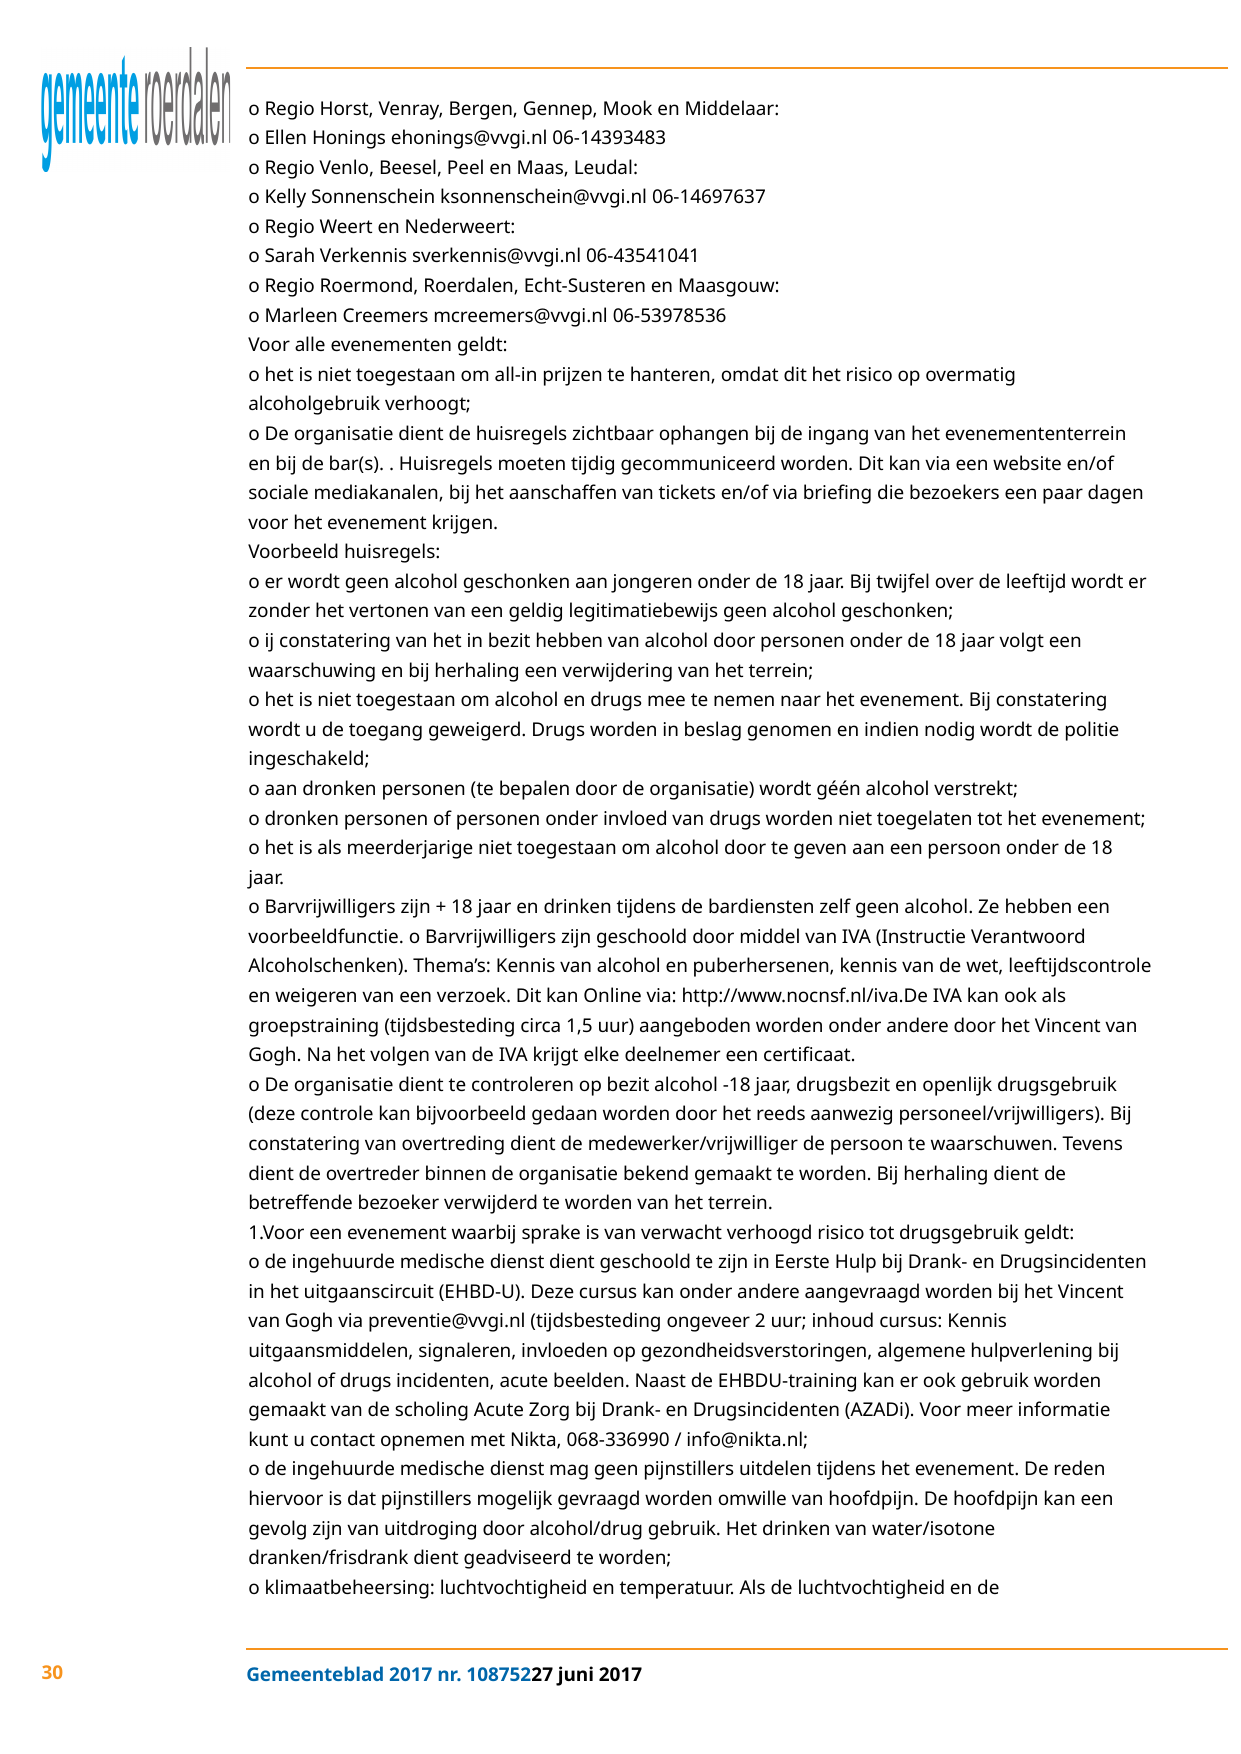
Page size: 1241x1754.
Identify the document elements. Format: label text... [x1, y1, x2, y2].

text o dronken personen of personen onder invloed van drugs worden niet toegelaten tot het evenement; [248, 805, 1152, 831]
text o De organisatie dient te controleren op bezit alcohol -18 jaar, drugsbezit en openlijk drugsgebruik (deze controle kan bijvoorbeeld gedaan worden door het reeds aanwezig personeel/vrijwilligers). Bij constatering van overtreding dient de medewerker/vrijwilliger de persoon te waarschuwen. Tevens dient de overtreder binnen de organisatie bekend gemaakt te worden. Bij herhaling dient de betreffende bezoeker verwijderd te worden van het terrein. [248, 1071, 1152, 1215]
text o het is niet toegestaan om all-in prijzen te hanteren, omdat dit het risico op overmatig alcoholgebruik verhoogt; [248, 361, 1152, 416]
text o er wordt geen alcohol geschonken aan jongeren onder de 18 jaar. Bij twijfel over de leeftijd wordt er zonder het vertonen van een geldig legitimatiebewijs geen alcohol geschonken; [248, 568, 1152, 623]
text o Regio Venlo, Beesel, Peel en Maas, Leudal: [248, 154, 1152, 180]
text o Kelly Sonnenschein ksonnenschein@vvgi.nl 06-14697637 [248, 183, 1152, 209]
text o aan dronken personen (te bepalen door de organisatie) wordt géén alcohol verstrekt; [248, 775, 1152, 801]
text o het is niet toegestaan om alcohol en drugs mee te nemen naar het evenement. Bij constatering wordt u de toegang geweigerd. Drugs worden in beslag genomen en indien nodig wordt de politie ingeschakeld; [248, 686, 1152, 771]
text o Barvrijwilligers zijn + 18 jaar en drinken tijdens de bardiensten zelf geen alcohol. Ze hebben een voorbeeldfunctie. o Barvrijwilligers zijn geschoold door middel van IVA (Instructie Verantwoord Alcoholschenken). Thema’s: Kennis van alcohol en puberhersenen, kennis van de wet, leeftijdscontrole en weigeren van een verzoek. Dit kan Online via: http://www.nocnsf.nl/iva.De IVA kan ook als groepstraining (tijdsbesteding circa 1,5 uur) aangeboden worden onder andere door het Vincent van Gogh. Na het volgen van de IVA krijgt elke deelnemer een certificaat. [248, 893, 1152, 1067]
text o Regio Roermond, Roerdalen, Echt-Susteren en Maasgouw: [248, 272, 1152, 298]
text o het is als meerderjarige niet toegestaan om alcohol door te geven aan een persoon onder de 18 jaar. [248, 834, 1152, 890]
text o de ingehuurde medische dienst mag geen pijnstillers uitdelen tijdens het evenement. De reden hiervoor is dat pijnstillers mogelijk gevraagd worden omwille van hoofdpijn. De hoofdpijn kan een gevolg zijn van uitdroging door alcohol/drug gebruik. Het drinken van water/isotone dranken/frisdrank dient geadviseerd te worden; [248, 1456, 1152, 1570]
text o De organisatie dient de huisregels zichtbaar ophangen bij de ingang van het evenemententerrein en bij de bar(s). . Huisregels moeten tijdig gecommuniceerd worden. Dit kan via een website en/of sociale mediakanalen, bij het aanschaffen van tickets en/of via briefing die bezoekers een paar dagen voor het evenement krijgen. [248, 420, 1152, 535]
text o de ingehuurde medische dienst dient geschoold te zijn in Eerste Hulp bij Drank- en Drugsincidenten in het uitgaanscircuit (EHBD-U). Deze cursus kan onder andere aangevraagd worden bij het Vincent van Gogh via preventie@vvgi.nl (tijdsbesteding ongeveer 2 uur; inhoud cursus: Kennis uitgaansmiddelen, signaleren, invloeden op gezondheidsverstoringen, algemene hulpverlening bij alcohol of drugs incidenten, acute beelden. Naast de EHBDU-training kan er ook gebruik worden gemaakt van de scholing Acute Zorg bij Drank- en Drugsincidenten (AZADi). Voor meer informatie kunt u contact opnemen met Nikta, 068-336990 / info@nikta.nl; [248, 1248, 1152, 1452]
text o Marleen Creemers mcreemers@vvgi.nl 06-53978536 [248, 302, 1152, 328]
text 1.Voor een evenement waarbij sprake is van verwacht verhoogd risico tot drugsgebruik geldt: [248, 1219, 1152, 1245]
text o Regio Weert en Nederweert: [248, 213, 1152, 239]
text o Ellen Honings ehonings@vvgi.nl 06-14393483 [248, 124, 1152, 150]
picture [41, 47, 231, 172]
text o Sarah Verkennis sverkennis@vvgi.nl 06-43541041 [248, 243, 1152, 268]
text o ij constatering van het in bezit hebben van alcohol door personen onder de 18 jaar volgt een waarschuwing en bij herhaling een verwijdering van het terrein; [248, 627, 1152, 683]
picture [41, 134, 48, 172]
text Voor alle evenementen geldt: [248, 331, 1152, 357]
text o klimaatbeheersing: luchtvochtigheid en temperatuur. Als de luchtvochtigheid en de [248, 1574, 1152, 1600]
text o Regio Horst, Venray, Bergen, Gennep, Mook en Middelaar: [248, 95, 1152, 121]
text Voorbeeld huisregels: [248, 538, 1152, 564]
